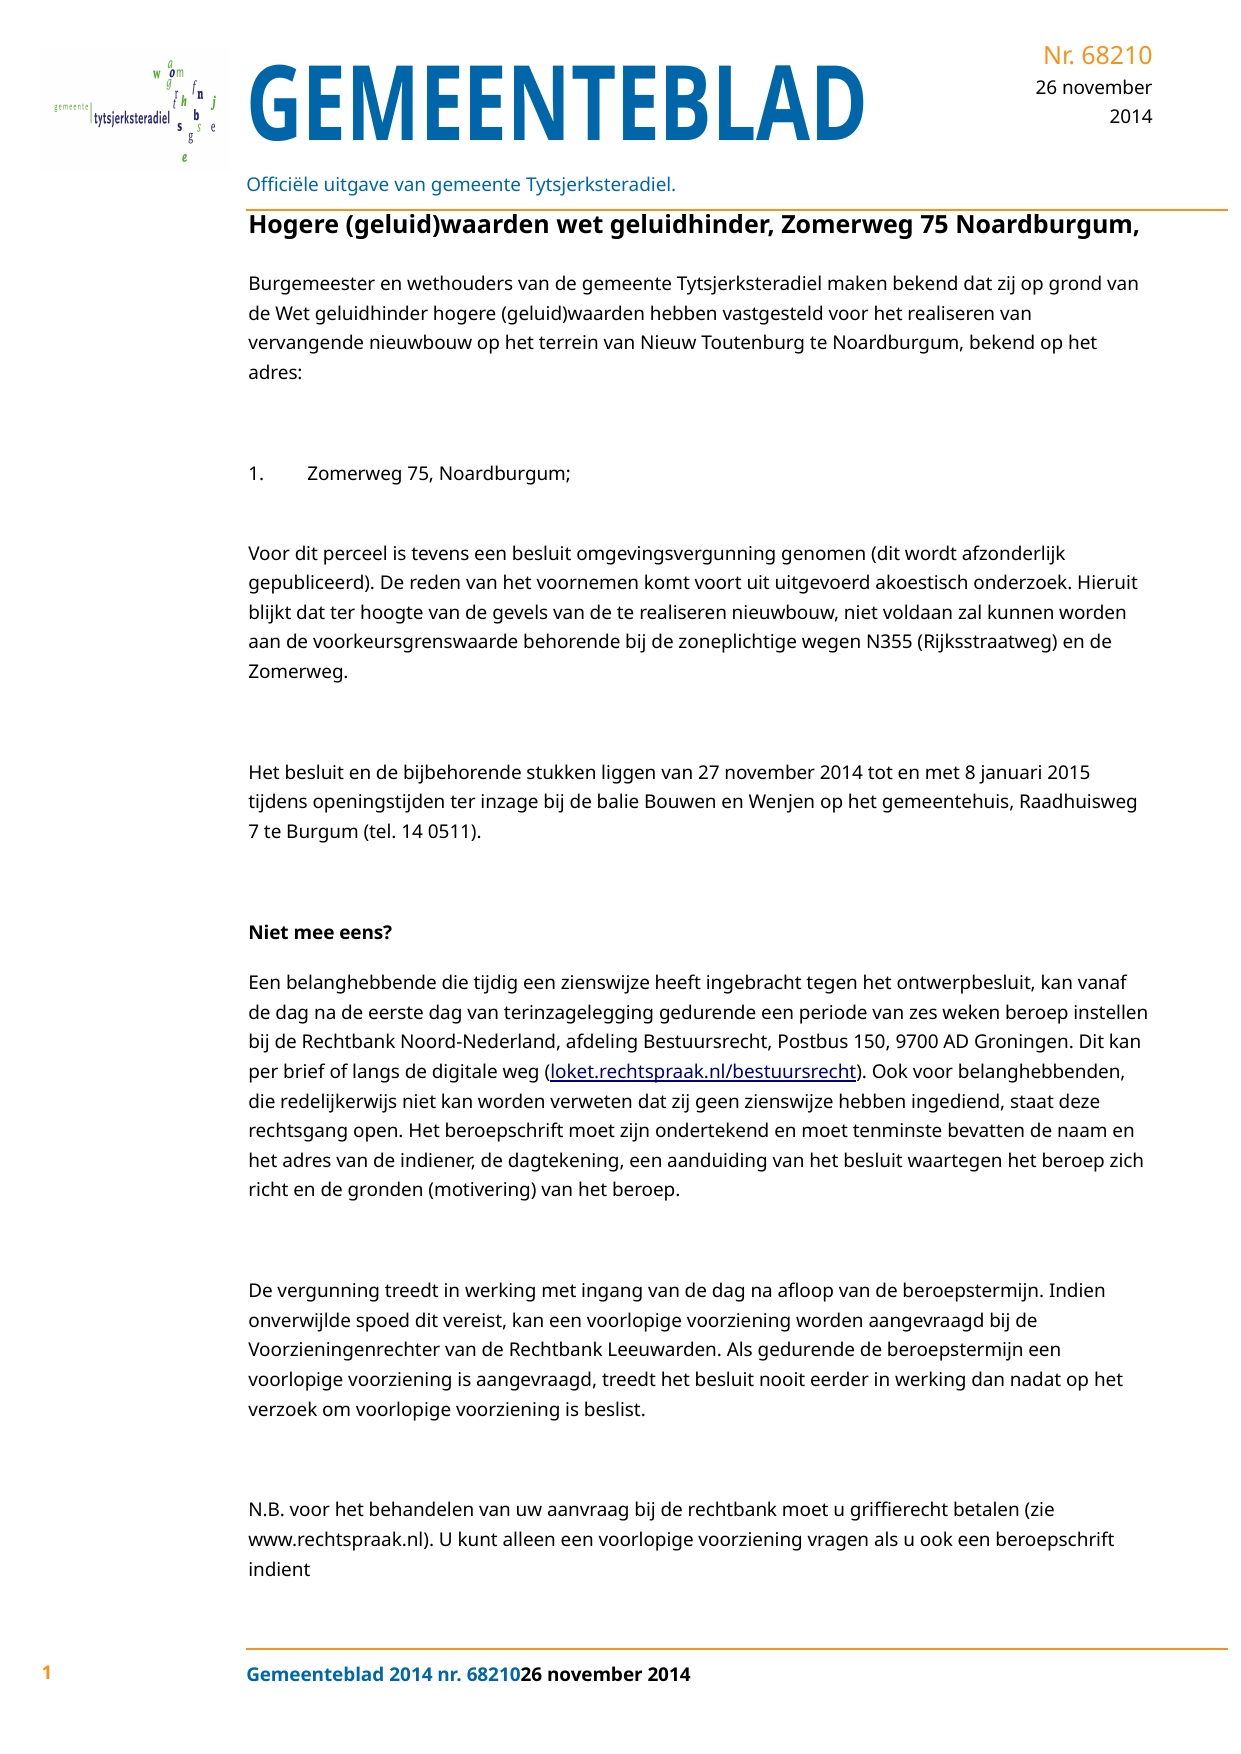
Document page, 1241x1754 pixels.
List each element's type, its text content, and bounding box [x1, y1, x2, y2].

text Burgemeester en wethouders van de gemeente Tytsjerksteradiel maken bekend dat zij op grond van de Wet geluidhinder hogere (geluid)waarden hebben vastgesteld voor het realiseren van vervangende nieuwbouw op het terrein van Nieuw Toutenburg te Noardburgum, bekend op het adres: [248, 270, 1152, 385]
text Hogere (geluid)waarden wet geluidhinder, Zomerweg 75 Noardburgum, [248, 211, 1152, 241]
text Een belanghebbende die tijdig een zienswijze heeft ingebracht tegen het ontwerpbesluit, kan vanaf de dag na de eerste dag van terinzagelegging gedurende een periode van zes weken beroep instellen bij de Rechtbank Noord-Nederland, afdeling Bestuursrecht, Postbus 150, 9700 AD Groningen. Dit kan per brief of langs de digitale weg (loket.rechtspraak.nl/bestuursrecht). Ook voor belanghebbenden, die redelijkerwijs niet kan worden verweten dat zij geen zienswijze hebben ingediend, staat deze rechtsgang open. Het beroepschrift moet zijn ondertekend en moet tenminste bevatten de naam en het adres van de indiener, de dagtekening, een aanduiding van het besluit waartegen het beroep zich richt en de gronden (motivering) van het beroep. [248, 969, 1152, 1202]
list Zomerweg 75, Noardburgum; [248, 460, 1152, 486]
text Voor dit perceel is tevens een besluit omgevingsvergunning genomen (dit wordt afzonderlijk gepubliceerd). De reden van het voornemen komt voort uit uitgevoerd akoestisch onderzoek. Hieruit blijkt dat ter hoogte van de gevels van de te realiseren nieuwbouw, niet voldaan zal kunnen worden aan de voorkeursgrenswaarde behorende bij de zoneplichtige wegen N355 (Rijksstraatweg) en de Zomerweg. [248, 540, 1152, 684]
text Het besluit en de bijbehorende stukken liggen van 27 november 2014 tot en met 8 januari 2015 tijdens openingstijden ter inzage bij de balie Bouwen en Wenjen op het gemeentehuis, Raadhuisweg 7 te Burgum (tel. 14 0511). [248, 759, 1152, 844]
text N.B. voor het behandelen van uw aanvraag bij de rechtbank moet u griffierecht betalen (zie www.rechtspraak.nl). U kunt alleen een voorlopige voorziening vragen als u ook een beroepschrift indient [248, 1497, 1152, 1581]
text Niet mee eens? [248, 919, 1152, 945]
picture [41, 47, 231, 172]
text De vergunning treedt in werking met ingang van de dag na afloop van de beroepstermijn. Indien onverwijlde spoed dit vereist, kan een voorlopige voorziening worden aangevraagd bij de Voorzieningenrechter van de Rechtbank Leeuwarden. Als gedurende de beroepstermijn een voorlopige voorziening is aangevraagd, treedt het besluit nooit eerder in werking dan nadat op het verzoek om voorlopige voorziening is beslist. [248, 1277, 1152, 1421]
